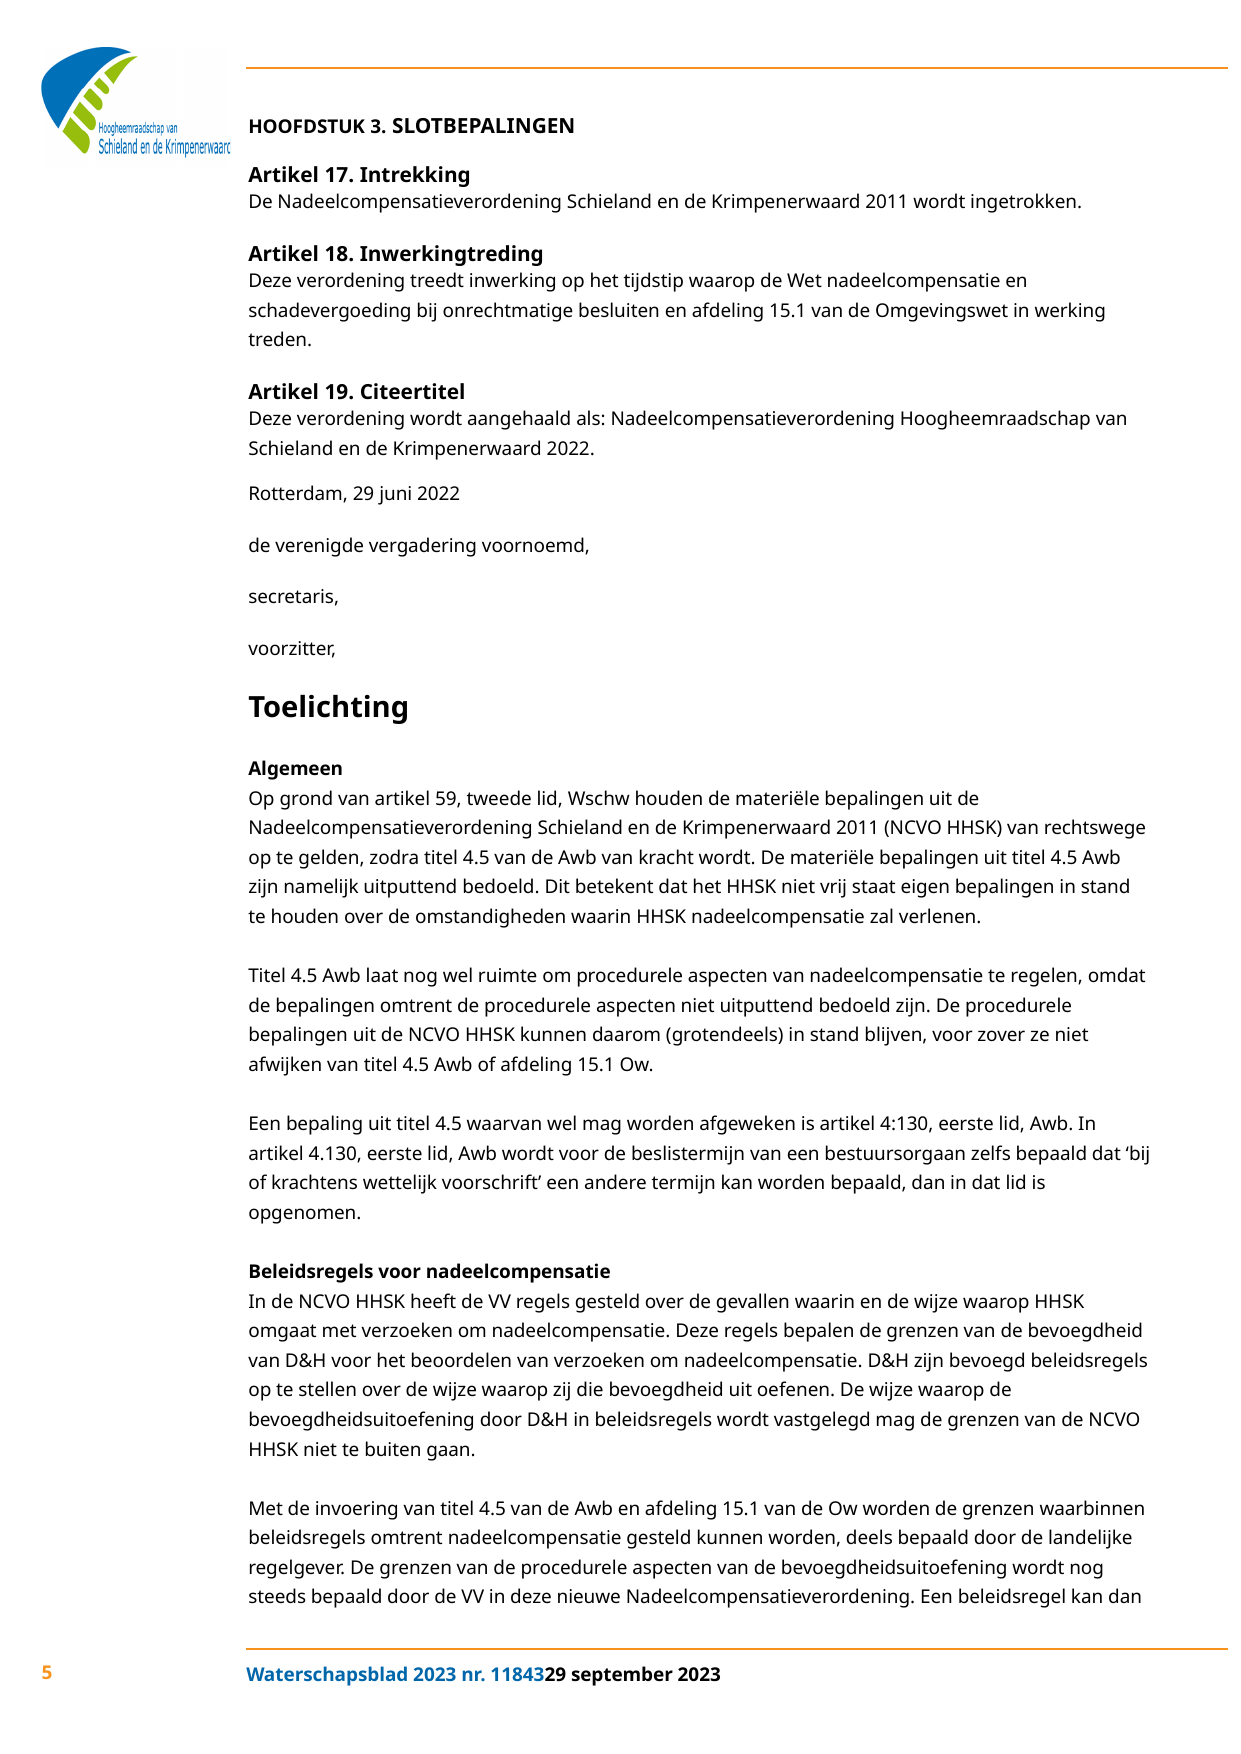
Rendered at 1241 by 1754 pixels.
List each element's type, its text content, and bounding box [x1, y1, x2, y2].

text Deze verordening treedt inwerking op het tijdstip waarop de Wet nadeelcompensatie en schadevergoeding bij onrechtmatige besluiten en afdeling 15.1 van de Omgevingswet in werking treden. [248, 267, 1152, 352]
text secretaris, [248, 583, 1152, 609]
text HOOFDSTUK 3. SLOTBEPALINGEN [248, 111, 1152, 139]
text voorzitter, [248, 635, 1152, 661]
text Met de invoering van titel 4.5 van de Awb en afdeling 15.1 van de Ow worden de grenzen waarbinnen beleidsregels omtrent nadeelcompensatie gesteld kunnen worden, deels bepaald door de landelijke regelgever. De grenzen van de procedurele aspecten van de bevoegdheidsuitoefening wordt nog steeds bepaald door de VV in deze nieuwe Nadeelcompensatieverordening. Een beleidsregel kan dan [248, 1495, 1152, 1609]
text In de NCVO HHSK heeft de VV regels gesteld over de gevallen waarin en de wijze waarop HHSK omgaat met verzoeken om nadeelcompensatie. Deze regels bepalen de grenzen van de bevoegdheid van D&H voor het beoordelen van verzoeken om nadeelcompensatie. D&H zijn bevoegd beleidsregels op te stellen over de wijze waarop zij die bevoegdheid uit oefenen. De wijze waarop de bevoegdheidsuitoefening door D&H in beleidsregels wordt vastgelegd mag de grenzen van de NCVO HHSK niet te buiten gaan. [248, 1288, 1152, 1461]
text Een bepaling uit titel 4.5 waarvan wel mag worden afgeweken is artikel 4:130, eerste lid, Awb. In artikel 4.130, eerste lid, Awb wordt voor de beslistermijn van een bestuursorgaan zelfs bepaald dat ‘bij of krachtens wettelijk voorschrift’ een andere termijn kan worden bepaald, dan in dat lid is opgenomen. [248, 1110, 1152, 1225]
text Beleidsregels voor nadeelcompensatie [248, 1258, 1152, 1284]
text Artikel 17. Intrekking [248, 160, 1152, 188]
text Deze verordening wordt aangehaald als: Nadeelcompensatieverordening Hoogheemraadschap van Schieland en de Krimpenerwaard 2022. [248, 405, 1152, 461]
text de verenigde vergadering voornoemd, [248, 532, 1152, 558]
text Artikel 18. Inwerkingtreding [248, 239, 1152, 267]
text Op grond van artikel 59, tweede lid, Wschw houden de materiële bepalingen uit de Nadeelcompensatieverordening Schieland en de Krimpenerwaard 2011 (NCVO HHSK) van rechtswege op te gelden, zodra titel 4.5 van de Awb van kracht wordt. De materiële bepalingen uit titel 4.5 Awb zijn namelijk uitputtend bedoeld. Dit betekent dat het HHSK niet vrij staat eigen bepalingen in stand te houden over de omstandigheden waarin HHSK nadeelcompensatie zal verlenen. [248, 785, 1152, 929]
text Algemeen [248, 755, 1152, 781]
text Rotterdam, 29 juni 2022 [248, 481, 1152, 506]
text Artikel 19. Citeertitel [248, 377, 1152, 405]
text Toelichting [248, 686, 1152, 726]
picture [41, 47, 231, 172]
text De Nadeelcompensatieverordening Schieland en de Krimpenerwaard 2011 wordt ingetrokken. [248, 188, 1152, 214]
text Titel 4.5 Awb laat nog wel ruimte om procedurele aspecten van nadeelcompensatie te regelen, omdat de bepalingen omtrent de procedurele aspecten niet uitputtend bedoeld zijn. De procedurele bepalingen uit de NCVO HHSK kunnen daarom (grotendeels) in stand blijven, voor zover ze niet afwijken van titel 4.5 Awb of afdeling 15.1 Ow. [248, 962, 1152, 1077]
